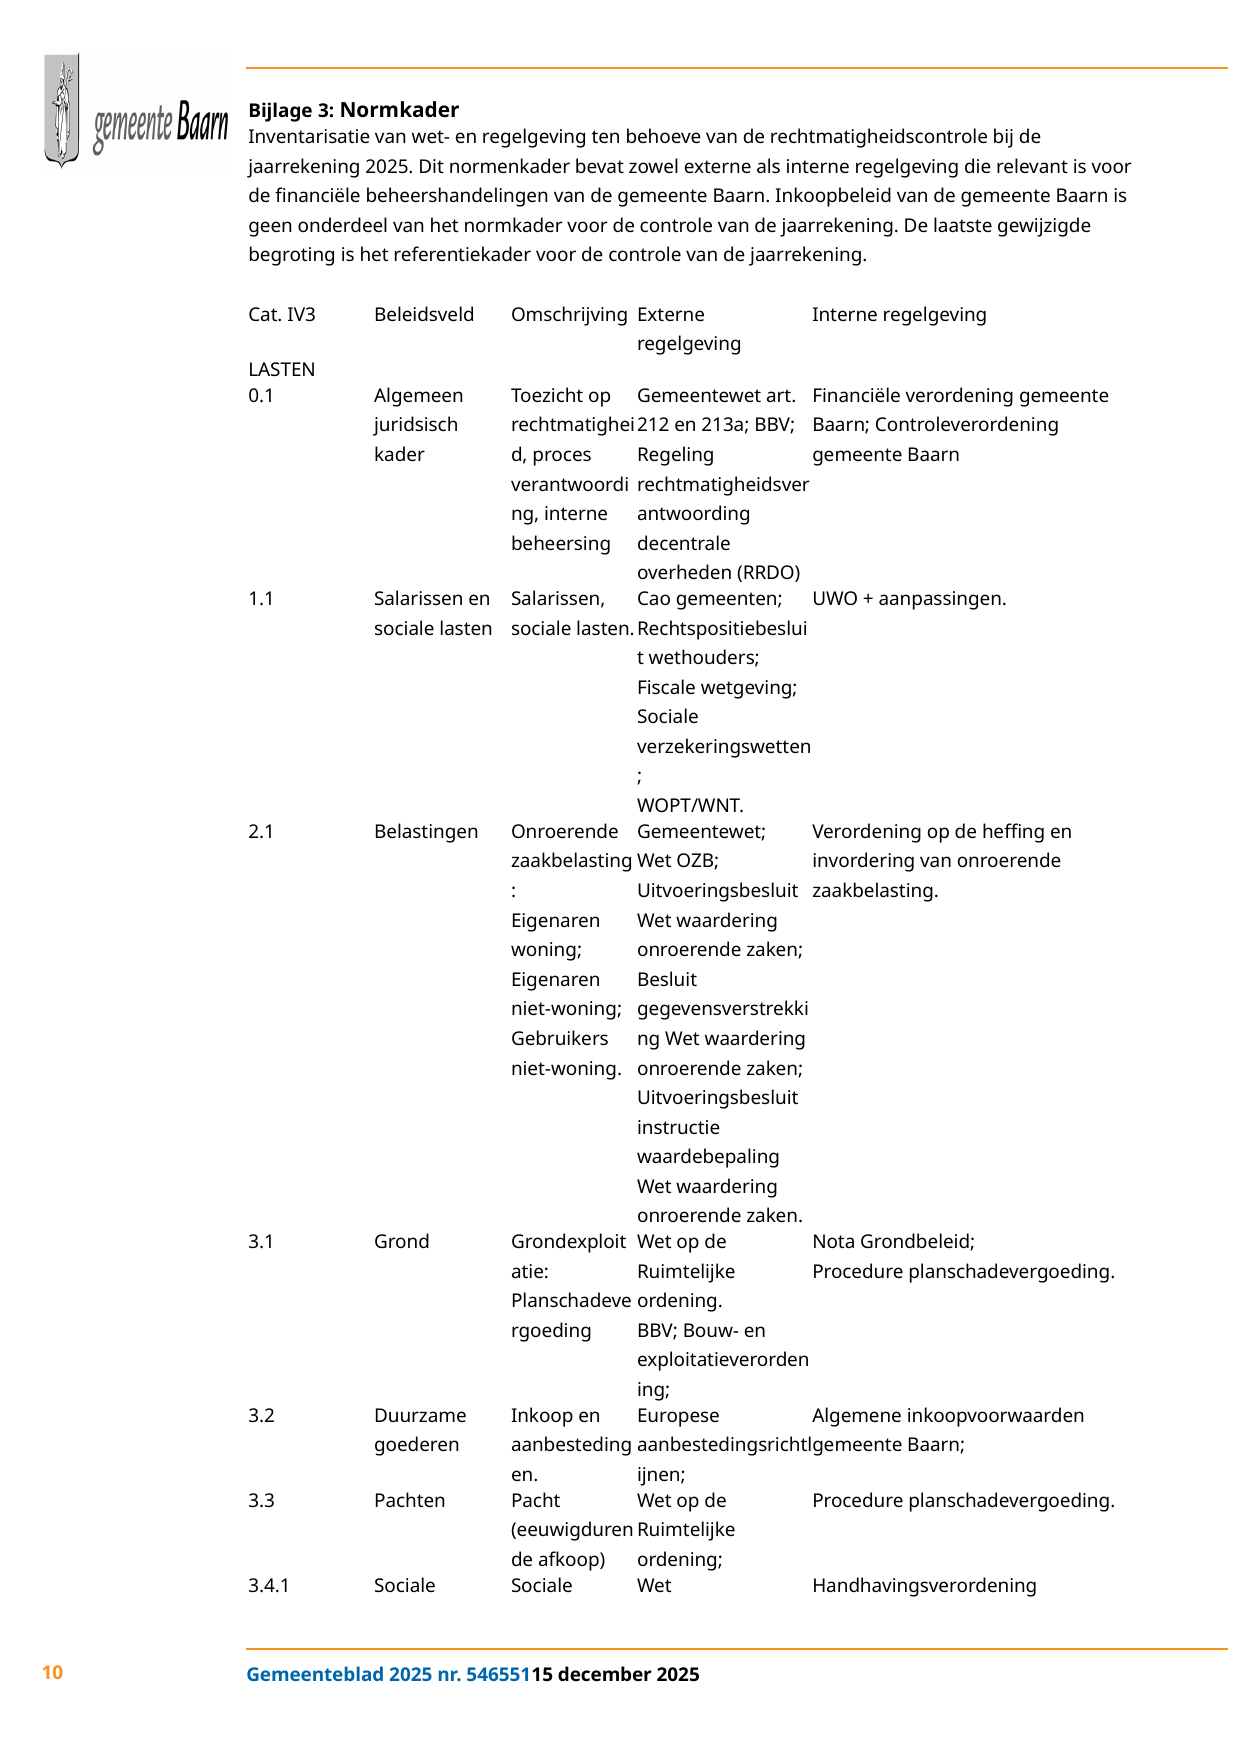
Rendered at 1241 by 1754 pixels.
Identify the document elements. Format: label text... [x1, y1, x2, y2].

table_header Externe regelgeving [637, 301, 812, 356]
table_cell UWO + aanpassingen. [812, 585, 1152, 818]
table_cell Wet op de Ruimtelijke ordening. BBV; Bouw- en exploitatieverordening; [637, 1228, 812, 1402]
table_cell Toezicht op rechtmatigheid, proces verantwoording, interne beheersing [511, 382, 637, 585]
table_cell Onroerende zaakbelasting: Eigenaren woning; Eigenaren niet-woning; Gebruikers niet-woning. [511, 818, 637, 1228]
text Inventarisatie van wet- en regelgeving ten behoeve van de rechtmatigheidscontrole bij de jaarrekening 2025. Dit normenkader bevat zowel externe als interne regelgeving die relevant is voor de financiële beheershandelingen van de gemeente Baarn. Inkoopbeleid van de gemeente Baarn is geen onderdeel van het normkader voor de controle van de jaarrekening. De laatste gewijzigde begroting is het referentiekader voor de controle van de jaarrekening. [248, 123, 1152, 267]
table_cell Inkoop en aanbestedingen. [511, 1402, 637, 1487]
table_cell Cao gemeenten; Rechtspositiebesluit wethouders; Fiscale wetgeving; Sociale verzekeringswetten; WOPT/WNT. [637, 585, 812, 818]
table_cell Sociale [511, 1572, 637, 1597]
table_cell 3.2 [248, 1402, 374, 1487]
picture [41, 47, 231, 172]
table_cell Algemene inkoopvoorwaarden gemeente Baarn; [812, 1402, 1152, 1487]
table_cell Grond [374, 1228, 511, 1402]
table_cell Nota Grondbeleid; Procedure planschadevergoeding. [812, 1228, 1152, 1402]
table_cell 2.1 [248, 818, 374, 1228]
table_cell Wet op de Ruimtelijke ordening; [637, 1487, 812, 1572]
table_cell Wet [637, 1572, 812, 1597]
table_cell Procedure planschadevergoeding. [812, 1487, 1152, 1572]
table_cell 1.1 [248, 585, 374, 818]
table_cell Duurzame goederen [374, 1402, 511, 1487]
table_cell 3.4.1 [248, 1572, 374, 1597]
table_cell Pachten [374, 1487, 511, 1572]
table_header Omschrijving [511, 301, 637, 356]
table_cell LASTEN [248, 356, 1152, 382]
text Bijlage 3: Normkader [248, 95, 1152, 123]
table_cell Handhavingsverordening [812, 1572, 1152, 1597]
table_header Cat. IV3 [248, 301, 374, 356]
table_cell Belastingen [374, 818, 511, 1228]
table_cell Gemeentewet; Wet OZB; Uitvoeringsbesluit Wet waardering onroerende zaken; Besluit gegevensverstrekking Wet waardering onroerende zaken; Uitvoeringsbesluit instructie waardebepaling Wet waardering onroerende zaken. [637, 818, 812, 1228]
table_cell Financiële verordening gemeente Baarn; Controleverordening gemeente Baarn [812, 382, 1152, 585]
table_cell 3.3 [248, 1487, 374, 1572]
table_cell 0.1 [248, 382, 374, 585]
table_cell Pacht (eeuwigdurende afkoop) [511, 1487, 637, 1572]
table_header Beleidsveld [374, 301, 511, 356]
table_cell Gemeentewet art. 212 en 213a; BBV; Regeling rechtmatigheidsverantwoording decentrale overheden (RRDO) [637, 382, 812, 585]
table_cell Europese aanbestedingsrichtlijnen; [637, 1402, 812, 1487]
table_cell 3.1 [248, 1228, 374, 1402]
table_cell Salarissen, sociale lasten. [511, 585, 637, 818]
table_cell Grondexploitatie: Planschadevergoeding [511, 1228, 637, 1402]
table_cell Algemeen juridsisch kader [374, 382, 511, 585]
table_cell Verordening op de heffing en invordering van onroerende zaakbelasting. [812, 818, 1152, 1228]
table_cell Salarissen en sociale lasten [374, 585, 511, 818]
table_cell Sociale [374, 1572, 511, 1597]
table_header Interne regelgeving [812, 301, 1152, 356]
